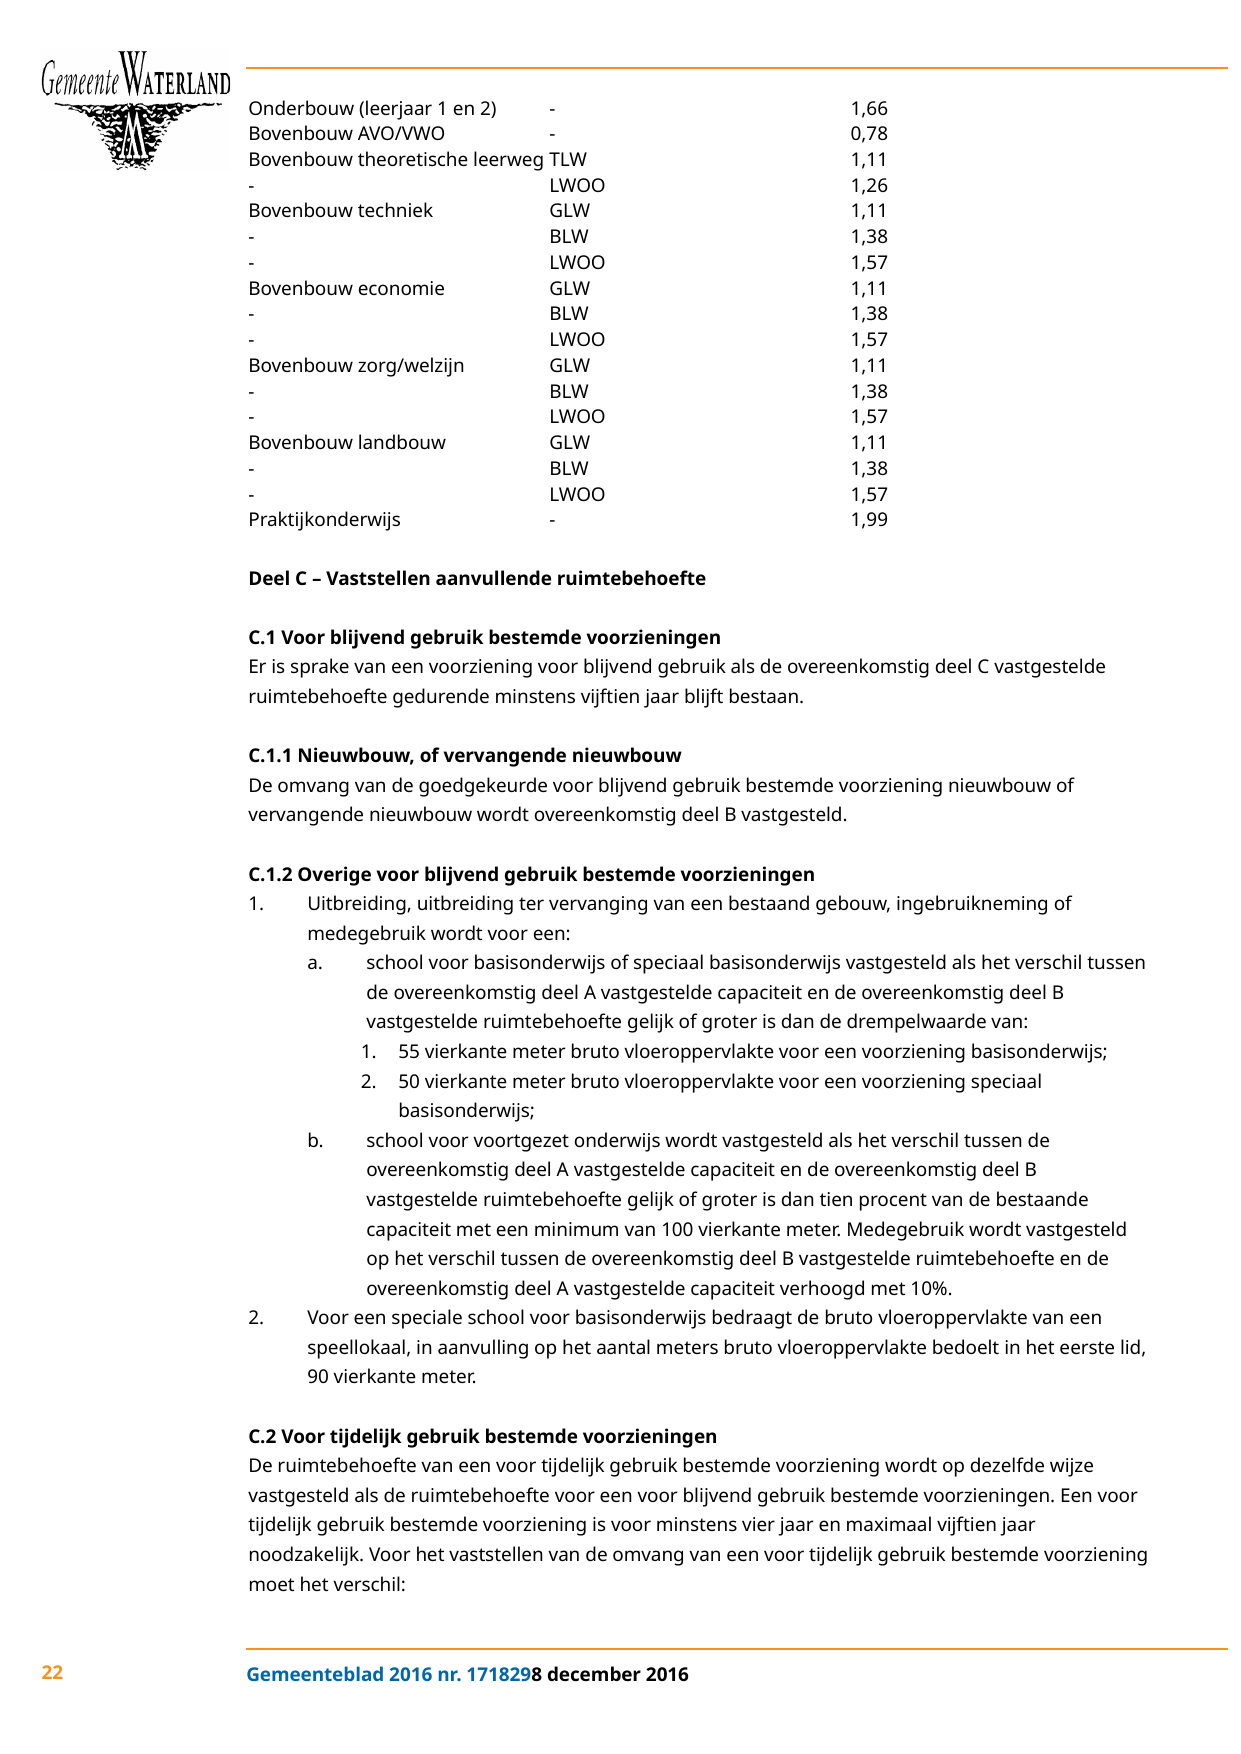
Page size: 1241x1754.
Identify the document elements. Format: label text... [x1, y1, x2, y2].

table_cell BLW [549, 224, 850, 249]
table_cell LWOO [549, 326, 850, 352]
table_cell - [248, 224, 549, 249]
table_cell TLW [549, 146, 850, 172]
table_cell 1,38 [850, 378, 1152, 403]
table_cell BLW [549, 378, 850, 403]
list Voor een speciale school voor basisonderwijs bedraagt de bruto vloeroppervlakte van een speellokaal, in aanvulling op het aantal meters bruto vloeroppervlakte bedoelt in het eerste lid, 90 vierkante meter. [248, 1304, 1152, 1389]
table_cell Bovenbouw techniek [248, 198, 549, 223]
text Deel C – Vaststellen aanvullende ruimtebehoefte [248, 565, 1152, 591]
table_cell - [248, 404, 549, 429]
text Er is sprake van een voorziening voor blijvend gebruik als de overeenkomstig deel C vastgestelde ruimtebehoefte gedurende minstens vijftien jaar blijft bestaan. [248, 654, 1152, 709]
text C.1 Voor blijvend gebruik bestemde voorzieningen [248, 624, 1152, 650]
table_cell Bovenbouw AVO/VWO [248, 121, 549, 146]
table_cell 1,57 [850, 249, 1152, 275]
picture [41, 47, 231, 172]
text De ruimtebehoefte van een voor tijdelijk gebruik bestemde voorziening wordt op dezelfde wijze vastgesteld als de ruimtebehoefte voor een voor blijvend gebruik bestemde voorzieningen. Een voor tijdelijk gebruik bestemde voorziening is voor minstens vier jaar en maximaal vijftien jaar noodzakelijk. Voor het vaststellen van de omvang van een voor tijdelijk gebruik bestemde voorziening moet het verschil: [248, 1452, 1152, 1597]
table_cell 1,11 [850, 275, 1152, 301]
text C.2 Voor tijdelijk gebruik bestemde voorzieningen [248, 1423, 1152, 1449]
table_cell 1,57 [850, 326, 1152, 352]
table_cell 1,57 [850, 404, 1152, 429]
table_cell - [248, 249, 549, 275]
table_cell GLW [549, 429, 850, 455]
table_cell - [248, 455, 549, 481]
table_cell 1,38 [850, 224, 1152, 249]
table_cell GLW [549, 198, 850, 223]
list school voor voortgezet onderwijs wordt vastgesteld als het verschil tussen de overeenkomstig deel A vastgestelde capaciteit en de overeenkomstig deel B vastgestelde ruimtebehoefte gelijk of groter is dan tien procent van de bestaande capaciteit met een minimum van 100 vierkante meter. Medegebruik wordt vastgesteld op het verschil tussen de overeenkomstig deel B vastgestelde ruimtebehoefte en de overeenkomstig deel A vastgestelde capaciteit verhoogd met 10%. [307, 1127, 1152, 1301]
table_cell 1,11 [850, 429, 1152, 455]
table_cell - [248, 326, 549, 352]
list Uitbreiding, uitbreiding ter vervanging van een bestaand gebouw, ingebruikneming of medegebruik wordt voor een: [248, 890, 1152, 946]
table_cell 1,11 [850, 352, 1152, 378]
table_cell 0,78 [850, 121, 1152, 146]
table_cell Onderbouw (leerjaar 1 en 2) [248, 95, 549, 121]
table_cell 1,38 [850, 301, 1152, 326]
table_cell 1,57 [850, 481, 1152, 506]
table_cell 1,11 [850, 198, 1152, 223]
text De omvang van de goedgekeurde voor blijvend gebruik bestemde voorziening nieuwbouw of vervangende nieuwbouw wordt overeenkomstig deel B vastgesteld. [248, 772, 1152, 827]
table_cell - [549, 506, 850, 532]
table_cell GLW [549, 275, 850, 301]
table_cell 1,11 [850, 146, 1152, 172]
table_cell LWOO [549, 404, 850, 429]
table_cell - [549, 121, 850, 146]
table_cell Praktijkonderwijs [248, 506, 549, 532]
list school voor basisonderwijs of speciaal basisonderwijs vastgesteld als het verschil tussen de overeenkomstig deel A vastgestelde capaciteit en de overeenkomstig deel B vastgestelde ruimtebehoefte gelijk of groter is dan de drempelwaarde van: [307, 949, 1152, 1034]
text C.1.1 Nieuwbouw, of vervangende nieuwbouw [248, 742, 1152, 768]
table_cell BLW [549, 301, 850, 326]
table_cell - [248, 481, 549, 506]
table_cell - [248, 301, 549, 326]
list 55 vierkante meter bruto vloeroppervlakte voor een voorziening basisonderwijs; [361, 1038, 1152, 1064]
table_cell LWOO [549, 172, 850, 198]
table_cell - [248, 172, 549, 198]
table_cell Bovenbouw landbouw [248, 429, 549, 455]
text C.1.2 Overige voor blijvend gebruik bestemde voorzieningen [248, 861, 1152, 887]
table_cell GLW [549, 352, 850, 378]
table_cell 1,26 [850, 172, 1152, 198]
table_cell 1,66 [850, 95, 1152, 121]
table_cell 1,38 [850, 455, 1152, 481]
table_cell Bovenbouw economie [248, 275, 549, 301]
table_cell LWOO [549, 481, 850, 506]
table_cell - [248, 378, 549, 403]
table_cell BLW [549, 455, 850, 481]
table_cell - [549, 95, 850, 121]
list 50 vierkante meter bruto vloeroppervlakte voor een voorziening speciaal basisonderwijs; [361, 1068, 1152, 1123]
table_cell Bovenbouw zorg/welzijn [248, 352, 549, 378]
table_cell 1,99 [850, 506, 1152, 532]
table_cell Bovenbouw theoretische leerweg [248, 146, 549, 172]
table_cell LWOO [549, 249, 850, 275]
